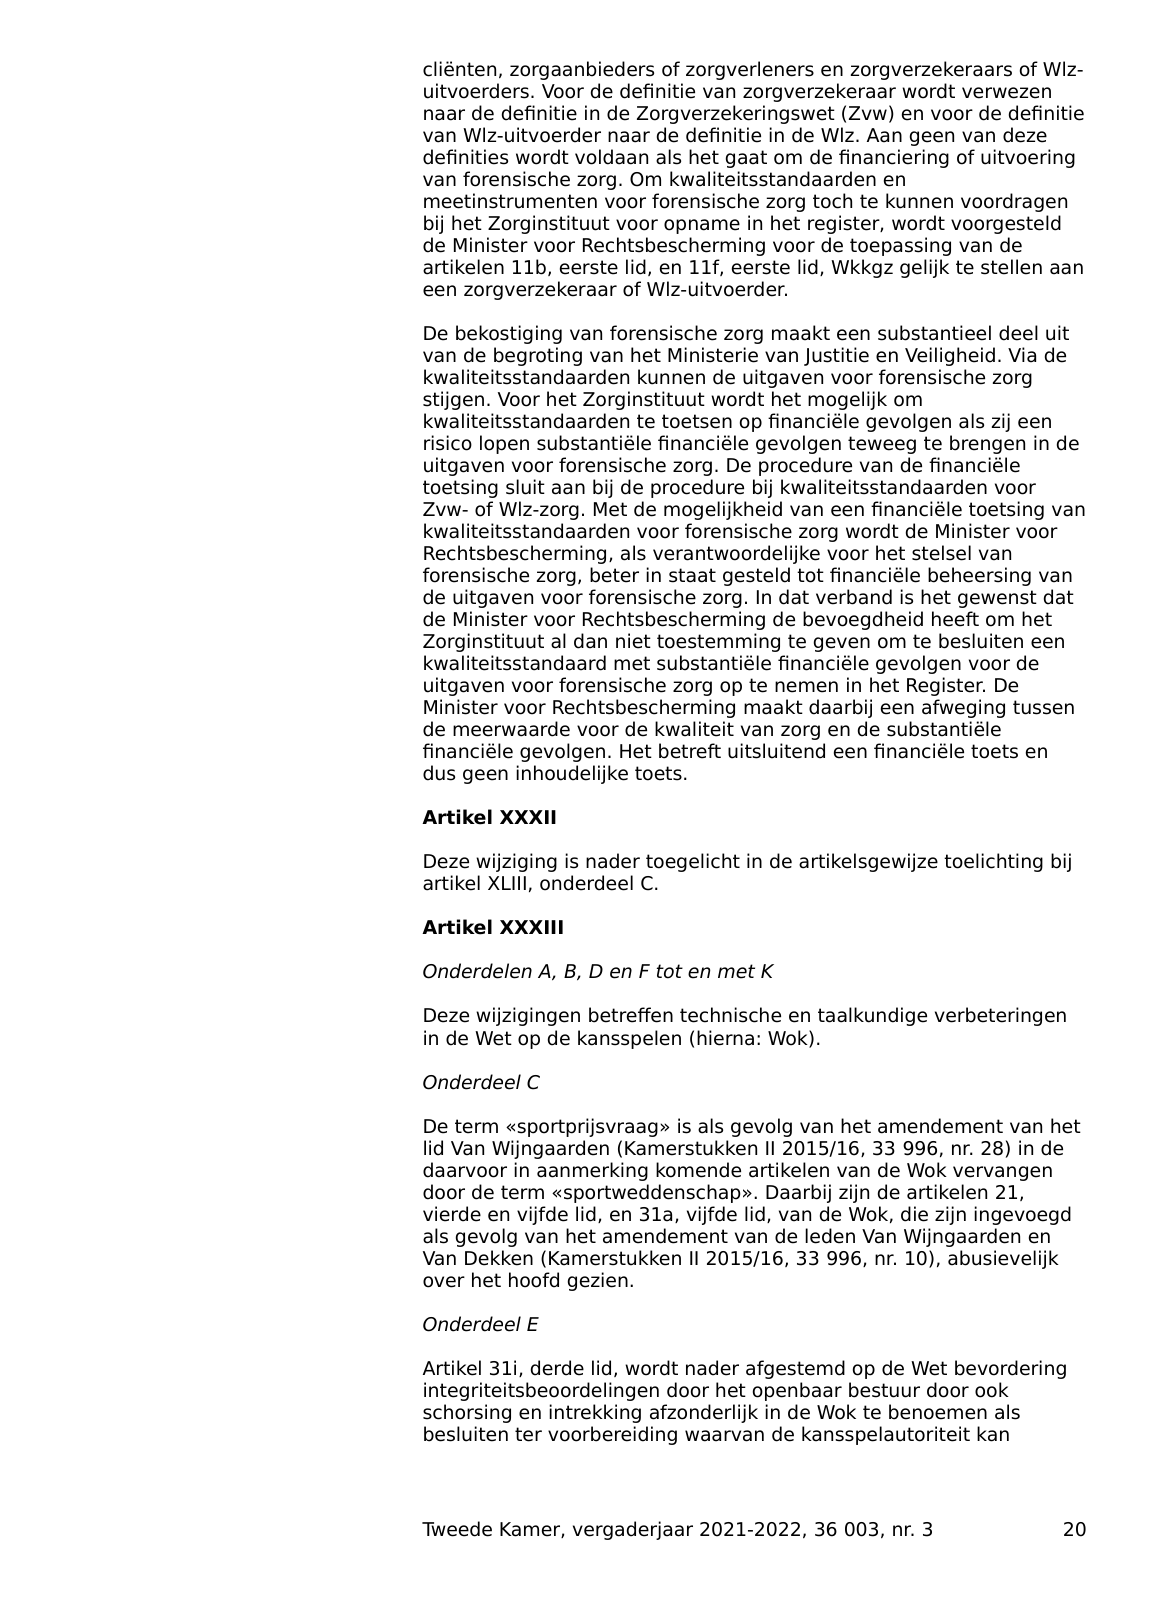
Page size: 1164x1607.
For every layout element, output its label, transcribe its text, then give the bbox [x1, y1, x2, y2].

subtitle Onderdeel E [422, 1314, 1087, 1336]
subtitle Onderdeel C [422, 1072, 1087, 1093]
text cliënten, zorgaanbieders of zorgverleners en zorgverzekeraars of Wlz-uitvoerders. Voor de definitie van zorgverzekeraar wordt verwezen naar de definitie in de Zorgverzekeringswet (Zvw) en voor de definitie van Wlz-uitvoerder naar de definitie in de Wlz. Aan geen van deze definities wordt voldaan als het gaat om de financiering of uitvoering van forensische zorg. Om kwaliteitsstandaarden en meetinstrumenten voor forensische zorg toch te kunnen voordragen bij het Zorginstituut voor opname in het register, wordt voorgesteld de Minister voor Rechtsbescherming voor de toepassing van de artikelen 11b, eerste lid, en 11f, eerste lid, Wkkgz gelijk te stellen aan een zorgverzekeraar of Wlz-uitvoerder. [422, 59, 1087, 301]
text De term «sportprijsvraag» is als gevolg van het amendement van het lid Van Wijngaarden (Kamerstukken II 2015/16, 33 996, nr. 28) in de daarvoor in aanmerking komende artikelen van de Wok vervangen door de term «sportweddenschap». Daarbij zijn de artikelen 21, vierde en vijfde lid, en 31a, vijfde lid, van de Wok, die zijn ingevoegd als gevolg van het amendement van de leden Van Wijngaarden en Van Dekken (Kamerstukken II 2015/16, 33 996, nr. 10), abusievelijk over het hoofd gezien. [422, 1116, 1087, 1292]
subtitle Artikel XXXIII [422, 917, 1087, 939]
subtitle Artikel XXXII [422, 807, 1087, 829]
subtitle Onderdelen A, B, D en F tot en met K [422, 961, 1087, 983]
text Artikel 31i, derde lid, wordt nader afgestemd op de Wet bevordering integriteitsbeoordelingen door het openbaar bestuur door ook schorsing en intrekking afzonderlijk in de Wok te benoemen als besluiten ter voorbereiding waarvan de kansspelautoriteit kan [422, 1358, 1087, 1446]
text De bekostiging van forensische zorg maakt een substantieel deel uit van de begroting van het Ministerie van Justitie en Veiligheid. Via de kwaliteitsstandaarden kunnen de uitgaven voor forensische zorg stijgen. Voor het Zorginstituut wordt het mogelijk om kwaliteitsstandaarden te toetsen op financiële gevolgen als zij een risico lopen substantiële financiële gevolgen teweeg te brengen in de uitgaven voor forensische zorg. De procedure van de financiële toetsing sluit aan bij de procedure bij kwaliteitsstandaarden voor Zvw- of Wlz-zorg. Met de mogelijkheid van een financiële toetsing van kwaliteitsstandaarden voor forensische zorg wordt de Minister voor Rechtsbescherming, als verantwoordelijke voor het stelsel van forensische zorg, beter in staat gesteld tot financiële beheersing van de uitgaven voor forensische zorg. In dat verband is het gewenst dat de Minister voor Rechtsbescherming de bevoegdheid heeft om het Zorginstituut al dan niet toestemming te geven om te besluiten een kwaliteitsstandaard met substantiële financiële gevolgen voor de uitgaven voor forensische zorg op te nemen in het Register. De Minister voor Rechtsbescherming maakt daarbij een afweging tussen de meerwaarde voor de kwaliteit van zorg en de substantiële financiële gevolgen. Het betreft uitsluitend een financiële toets en dus geen inhoudelijke toets. [422, 323, 1087, 784]
text Deze wijziging is nader toegelicht in de artikelsgewijze toelichting bij artikel XLIII, onderdeel C. [422, 851, 1087, 895]
text Deze wijzigingen betreffen technische en taalkundige verbeteringen in de Wet op de kansspelen (hierna: Wok). [422, 1005, 1087, 1049]
